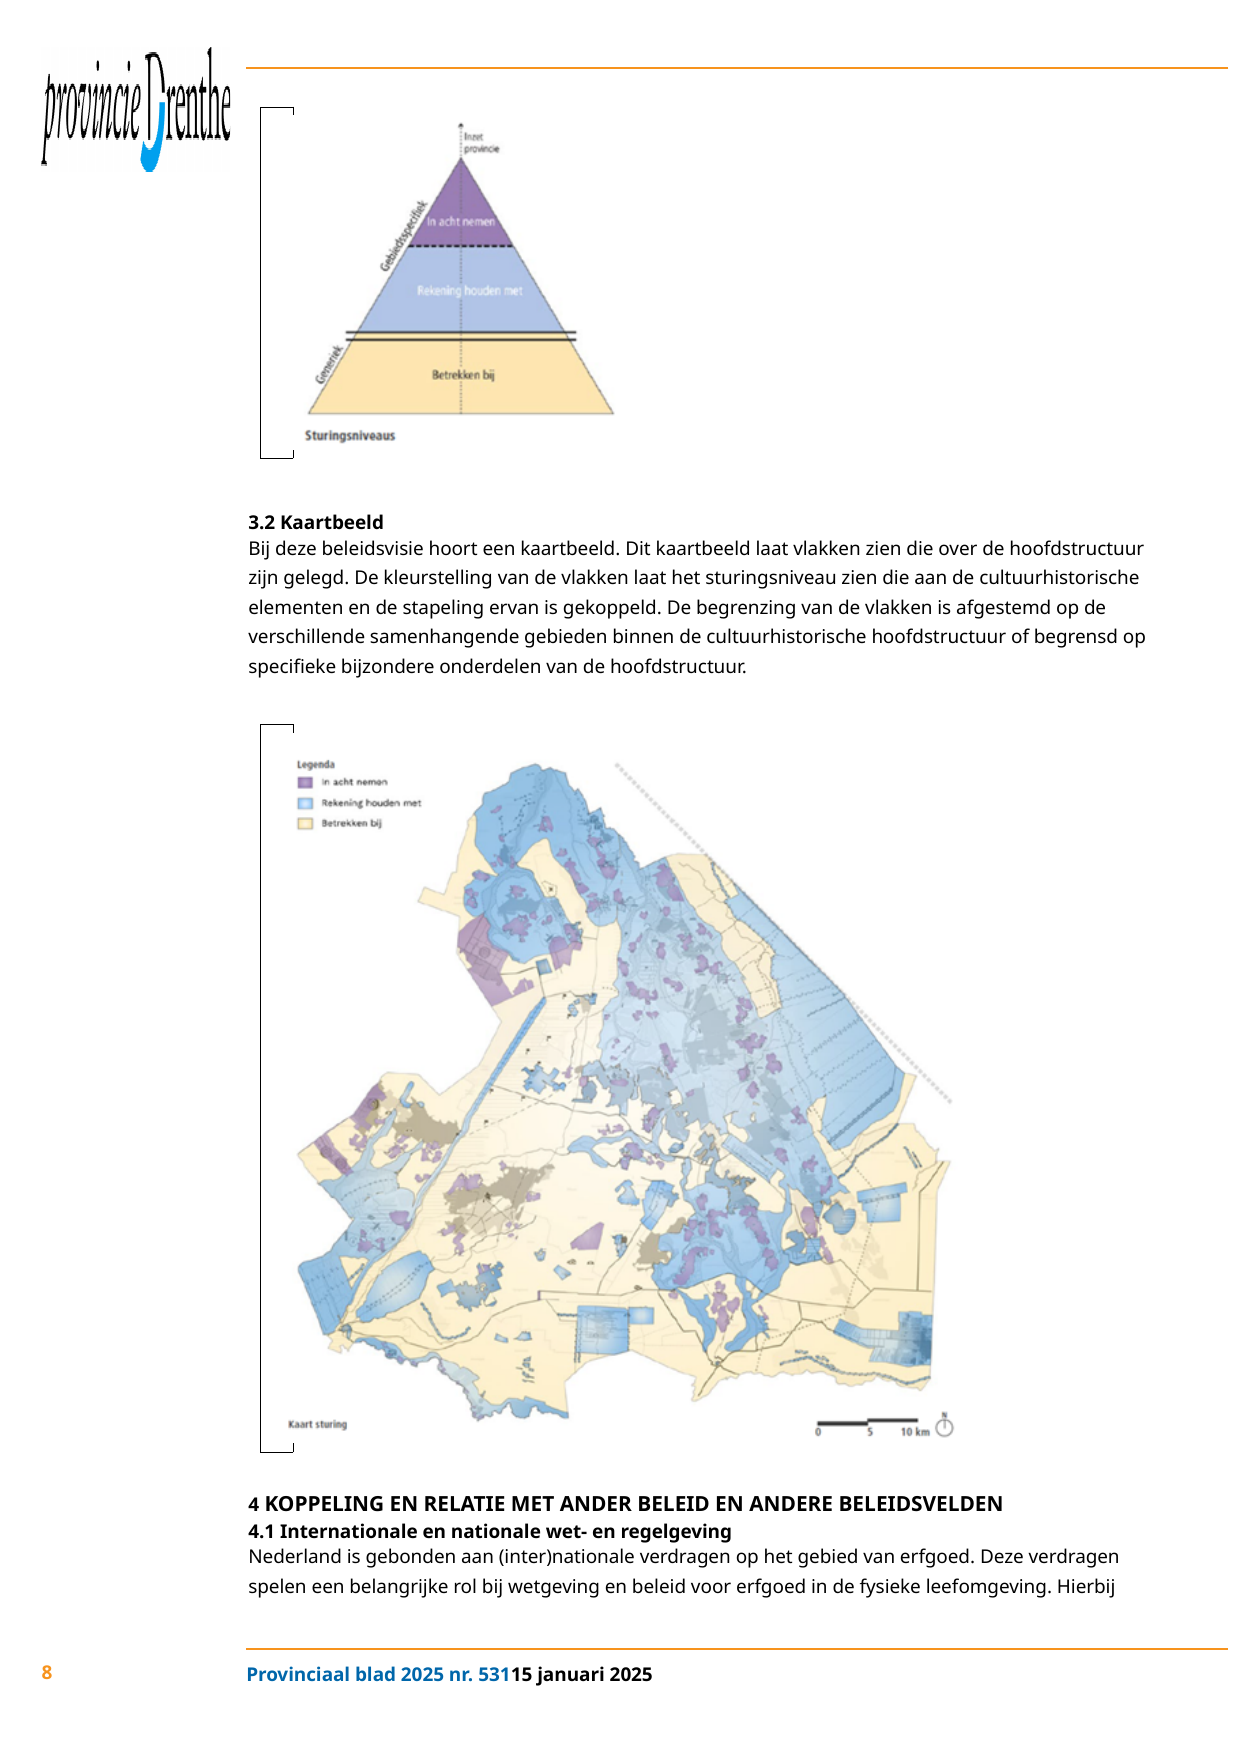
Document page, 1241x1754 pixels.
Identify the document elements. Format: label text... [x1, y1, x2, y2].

text 3.2 Kaartbeeld [248, 509, 1152, 535]
picture [268, 115, 682, 450]
text Nederland is gebonden aan (inter)nationale verdragen op het gebied van erfgoed. Deze verdragen spelen een belangrijke rol bij wetgeving en beleid voor erfgoed in de fysieke leefomgeving. Hierbij [248, 1543, 1152, 1599]
text 4.1 Internationale en nationale wet- en regelgeving [248, 1518, 1152, 1543]
picture [41, 47, 231, 172]
picture [268, 733, 1036, 1443]
text 4 KOPPELING EN RELATIE MET ANDER BELEID EN ANDERE BELEIDSVELDEN [248, 1489, 1152, 1518]
text Bij deze beleidsvisie hoort een kaartbeeld. Dit kaartbeeld laat vlakken zien die over de hoofdstructuur zijn gelegd. De kleurstelling van de vlakken laat het sturingsniveau zien die aan de cultuurhistorische elementen en de stapeling ervan is gekoppeld. De begrenzing van de vlakken is afgestemd op de verschillende samenhangende gebieden binnen de cultuurhistorische hoofdstructuur of begrensd op specifieke bijzondere onderdelen van de hoofdstructuur. [248, 535, 1152, 679]
